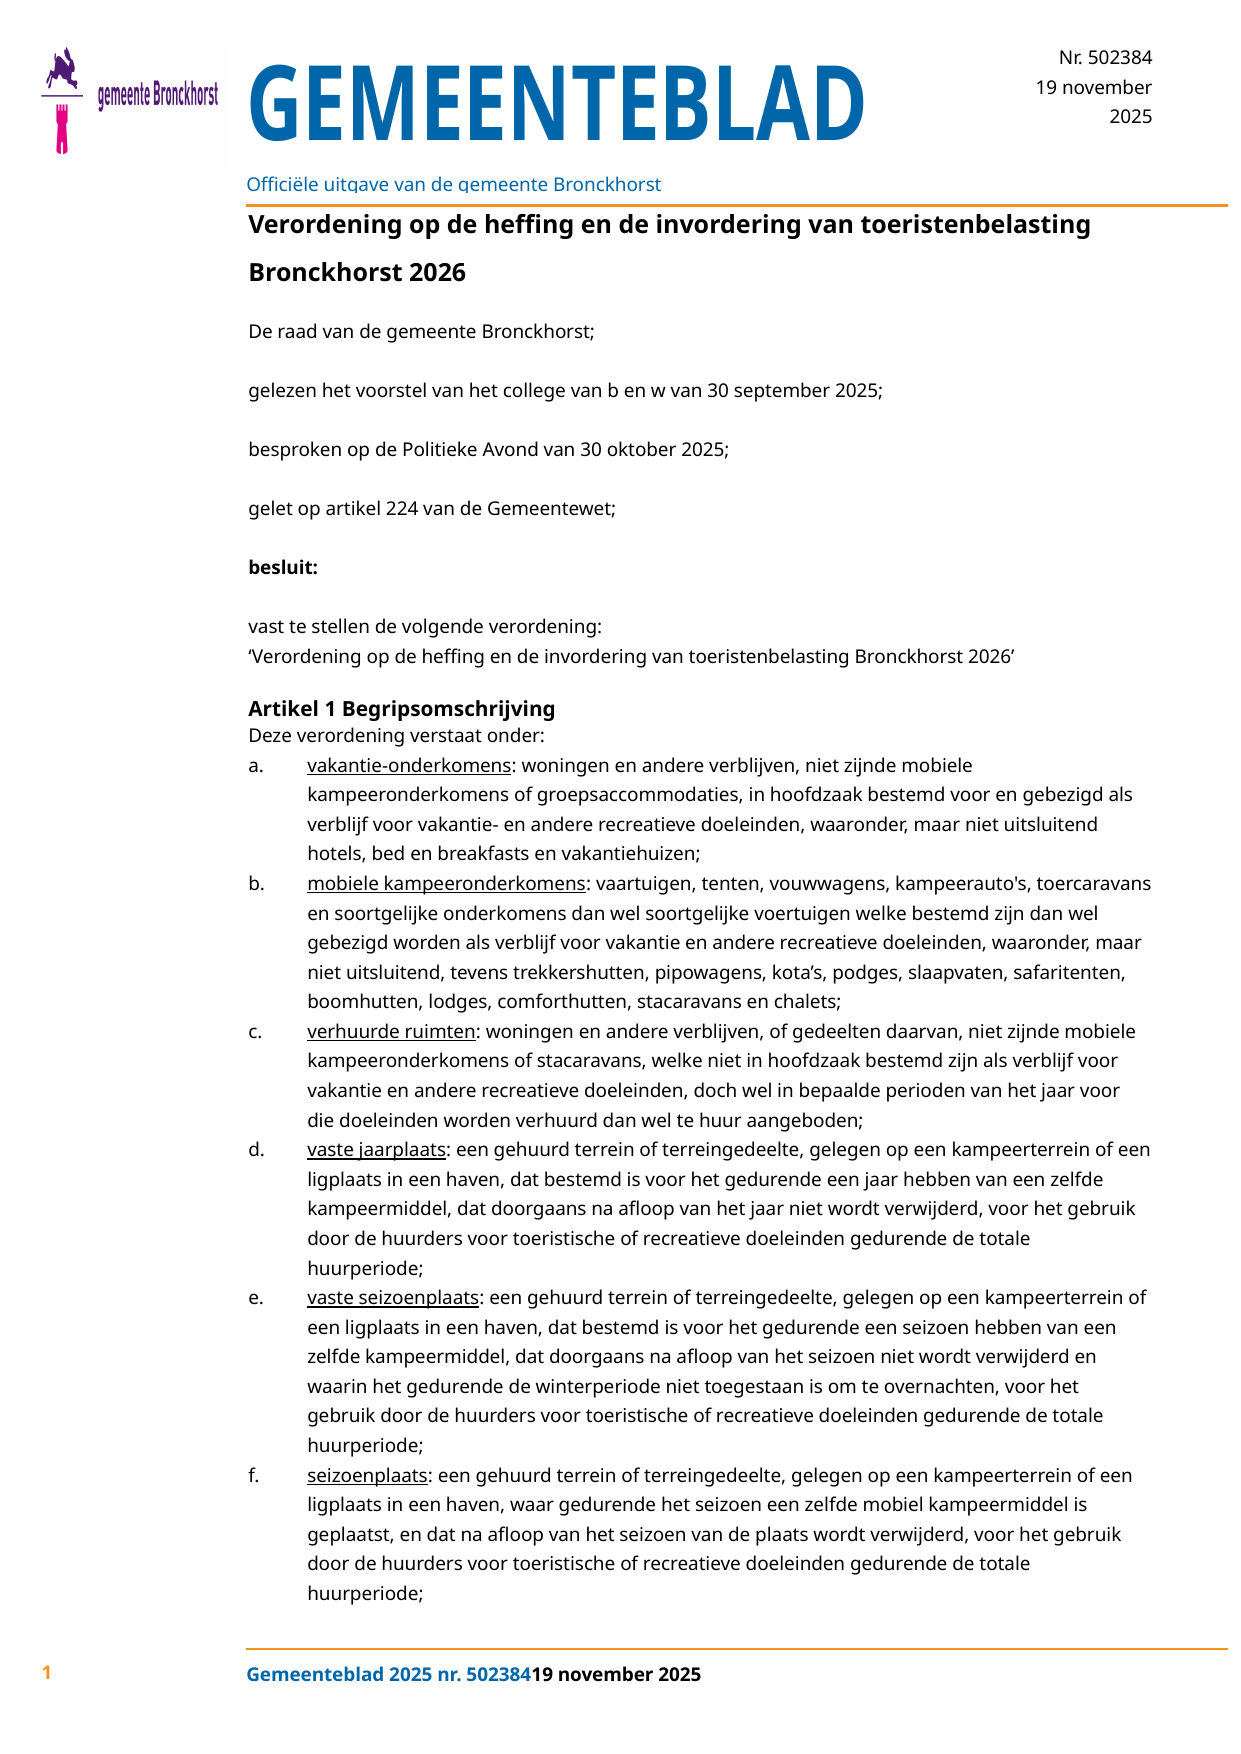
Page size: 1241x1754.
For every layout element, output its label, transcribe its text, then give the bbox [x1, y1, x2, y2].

text Verordening op de heffing en de invordering van toeristenbelasting Bronckhorst 2026 [248, 207, 1152, 288]
text De raad van de gemeente Bronckhorst; [248, 318, 1152, 344]
list vakantie-onderkomens: woningen en andere verblijven, niet zijnde mobiele kampeeronderkomens of groepsaccommodaties, in hoofdzaak bestemd voor en gebezigd als verblijf voor vakantie- en andere recreatieve doeleinden, waaronder, maar niet uitsluitend hotels, bed en breakfasts en vakantiehuizen; [248, 752, 1152, 866]
list vaste jaarplaats: een gehuurd terrein of terreingedeelte, gelegen op een kampeerterrein of een ligplaats in een haven, dat bestemd is voor het gedurende een jaar hebben van een zelfde kampeermiddel, dat doorgaans na afloop van het jaar niet wordt verwijderd, voor het gebruik door de huurders voor toeristische of recreatieve doeleinden gedurende de totale huurperiode; [248, 1136, 1152, 1280]
text gelezen het voorstel van het college van b en w van 30 september 2025; [248, 377, 1152, 403]
list vaste seizoenplaats: een gehuurd terrein of terreingedeelte, gelegen op een kampeerterrein of een ligplaats in een haven, dat bestemd is voor het gedurende een seizoen hebben van een zelfde kampeermiddel, dat doorgaans na afloop van het seizoen niet wordt verwijderd en waarin het gedurende de winterperiode niet toegestaan is om te overnachten, voor het gebruik door de huurders voor toeristische of recreatieve doeleinden gedurende de totale huurperiode; [248, 1284, 1152, 1458]
list seizoenplaats: een gehuurd terrein of terreingedeelte, gelegen op een kampeerterrein of een ligplaats in een haven, waar gedurende het seizoen een zelfde mobiel kampeermiddel is geplaatst, en dat na afloop van het seizoen van de plaats wordt verwijderd, voor het gebruik door de huurders voor toeristische of recreatieve doeleinden gedurende de totale huurperiode; [248, 1462, 1152, 1606]
text ‘Verordening op de heffing en de invordering van toeristenbelasting Bronckhorst 2026’ [248, 643, 1152, 669]
text vast te stellen de volgende verordening: [248, 614, 1152, 639]
text besproken op de Politieke Avond van 30 oktober 2025; [248, 436, 1152, 462]
text Deze verordening verstaat onder: [248, 722, 1152, 748]
text Artikel 1 Begripsomschrijving [248, 694, 1152, 722]
list mobiele kampeeronderkomens: vaartuigen, tenten, vouwwagens, kampeerauto's, toercaravans en soortgelijke onderkomens dan wel soortgelijke voertuigen welke bestemd zijn dan wel gebezigd worden als verblijf voor vakantie en andere recreatieve doeleinden, waaronder, maar niet uitsluitend, tevens trekkershutten, pipowagens, kota’s, podges, slaapvaten, safaritenten, boomhutten, lodges, comforthutten, stacaravans en chalets; [248, 870, 1152, 1014]
text gelet op artikel 224 van de Gemeentewet; [248, 495, 1152, 521]
list verhuurde ruimten: woningen en andere verblijven, of gedeelten daarvan, niet zijnde mobiele kampeeronderkomens of stacaravans, welke niet in hoofdzaak bestemd zijn als verblijf voor vakantie en andere recreatieve doeleinden, doch wel in bepaalde perioden van het jaar voor die doeleinden worden verhuurd dan wel te huur aangeboden; [248, 1018, 1152, 1132]
text besluit: [248, 554, 1152, 580]
picture [41, 47, 231, 172]
